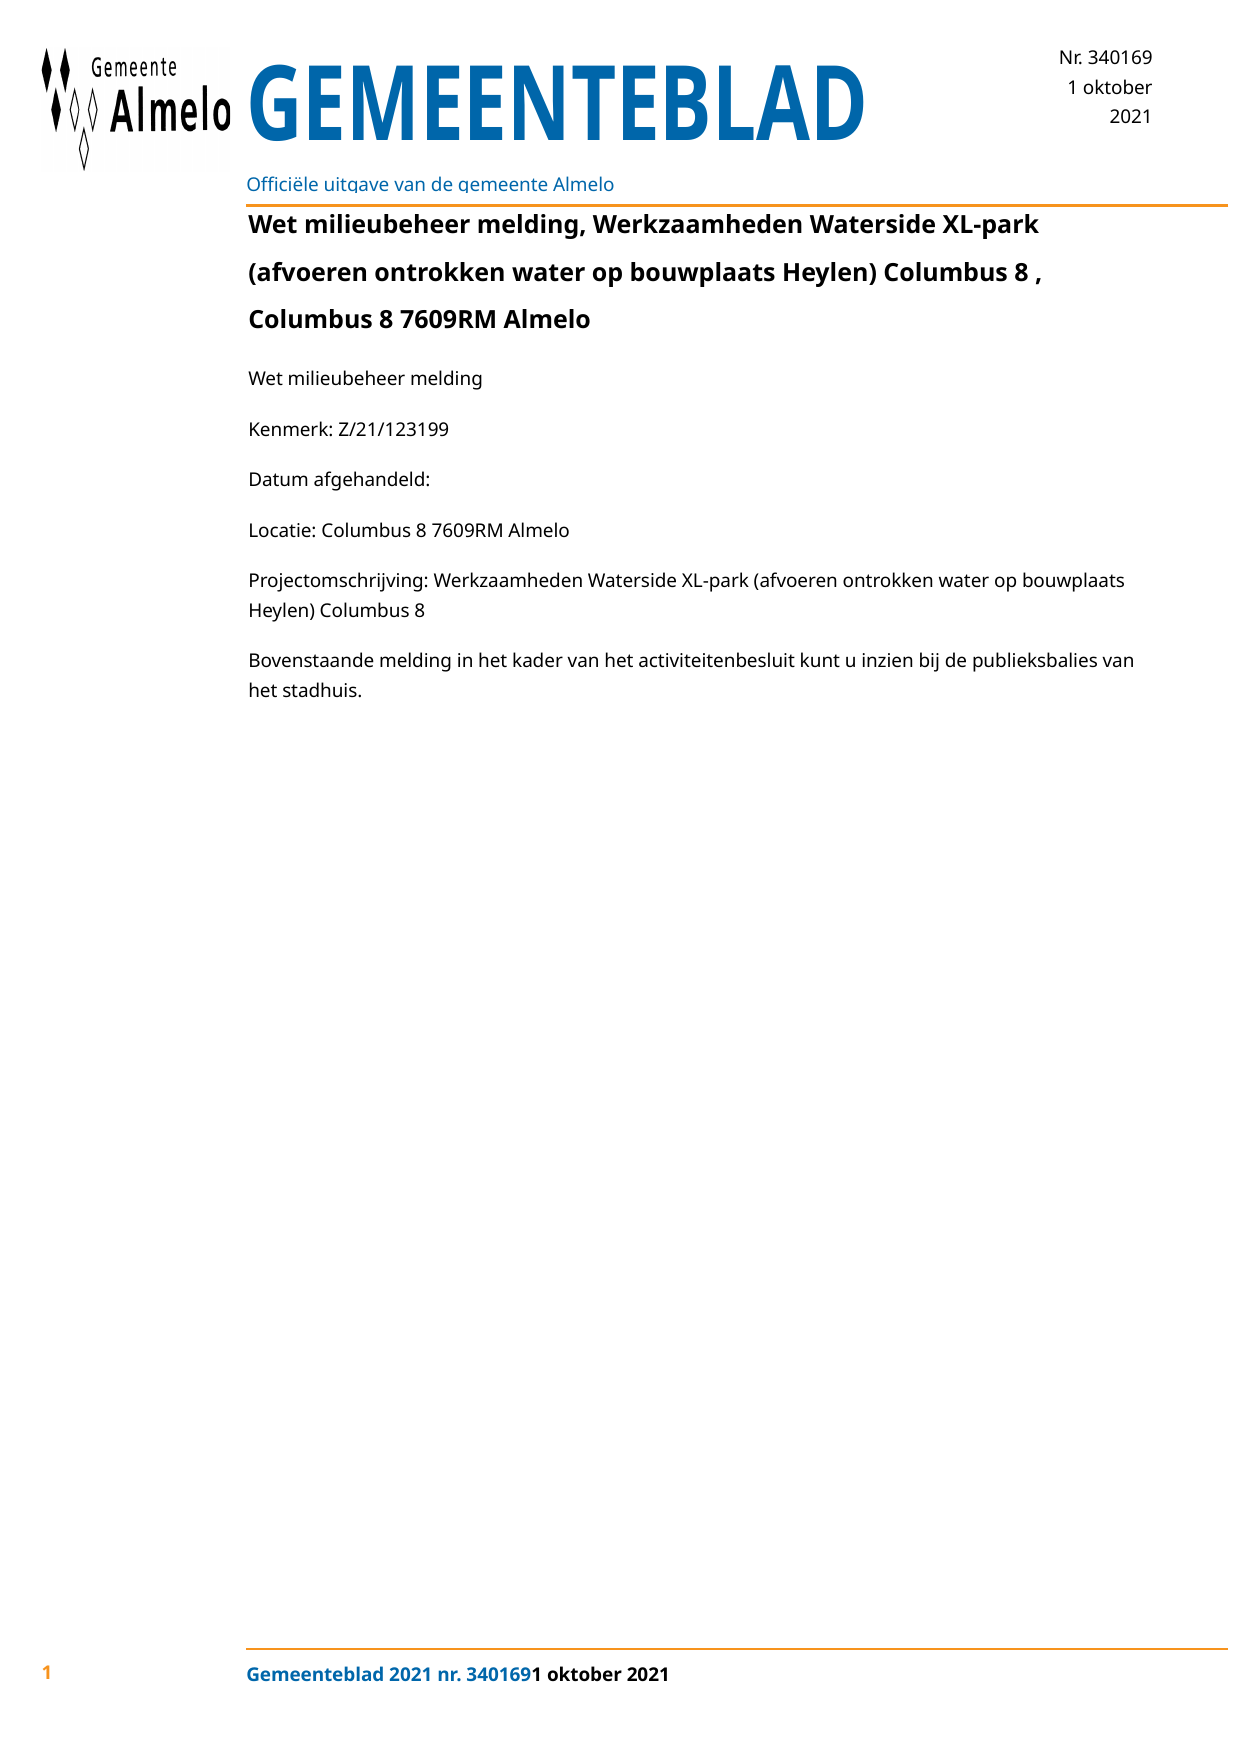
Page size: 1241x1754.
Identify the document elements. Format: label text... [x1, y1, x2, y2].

text Wet milieubeheer melding [248, 366, 1152, 391]
text Locatie: Columbus 8 7609RM Almelo [248, 517, 1152, 542]
text Bovenstaande melding in het kader van het activiteitenbesluit kunt u inzien bij de publieksbalies van het stadhuis. [248, 647, 1152, 702]
text Kenmerk: Z/21/123199 [248, 416, 1152, 442]
text Datum afgehandeld: [248, 466, 1152, 492]
text Wet milieubeheer melding, Werkzaamheden Waterside XL-park (afvoeren ontrokken water op bouwplaats Heylen) Columbus 8 , Columbus 8 7609RM Almelo [248, 207, 1152, 336]
text Projectomschrijving: Werkzaamheden Waterside XL-park (afvoeren ontrokken water op bouwplaats Heylen) Columbus 8 [248, 567, 1152, 622]
picture [41, 47, 231, 172]
